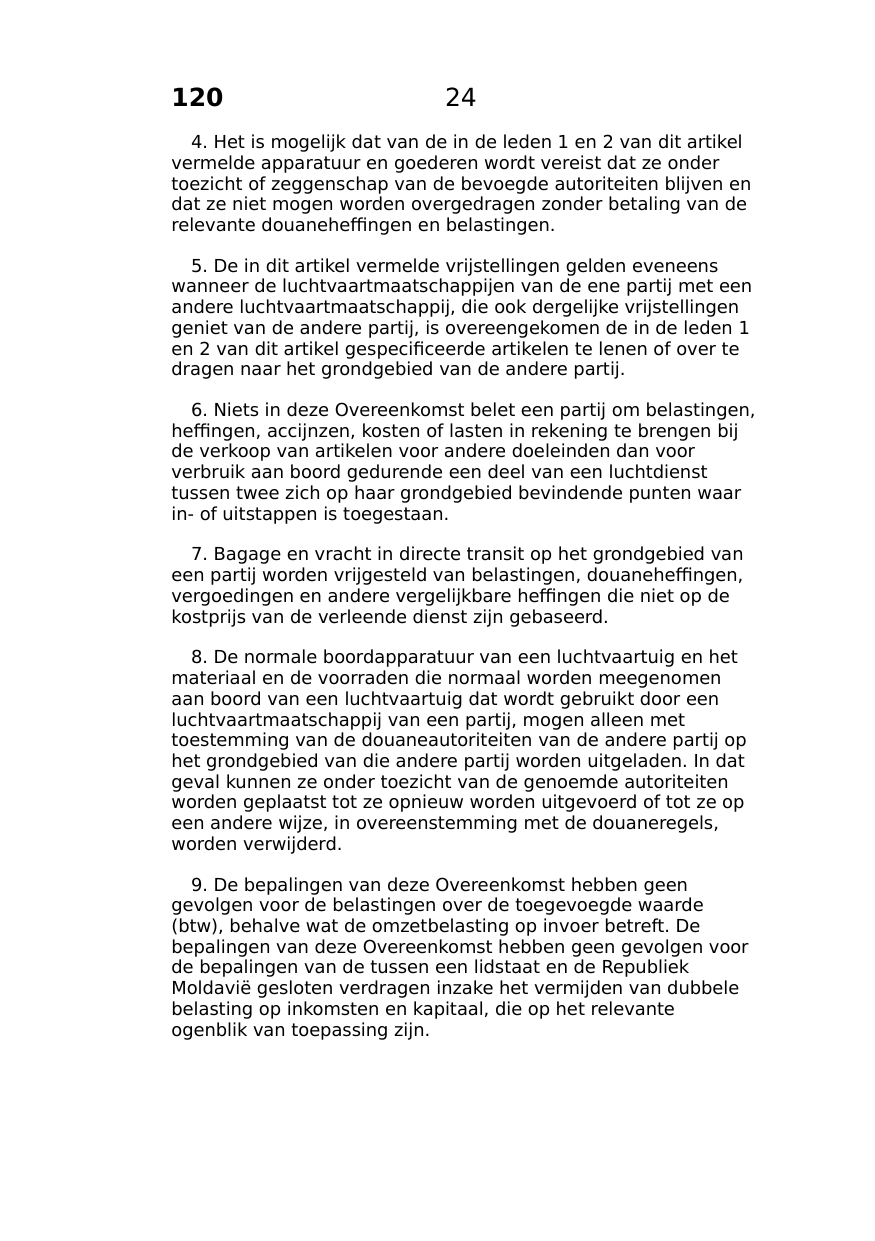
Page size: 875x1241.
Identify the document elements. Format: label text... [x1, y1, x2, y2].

text 9. De bepalingen van deze Overeenkomst hebben geen gevolgen voor de belastingen over de toegevoegde waarde (btw), behalve wat de omzetbelasting op invoer betreft. De bepalingen van deze Overeenkomst hebben geen gevolgen voor de bepalingen van de tussen een lidstaat en de Republiek Moldavië gesloten verdragen inzake het vermijden van dubbele belasting op inkomsten en kapitaal, die op het relevante ogenblik van toepassing zijn. [171, 874, 756, 1040]
text 8. De normale boordapparatuur van een luchtvaartuig en het materiaal en de voorraden die normaal worden meegenomen aan boord van een luchtvaartuig dat wordt gebruikt door een luchtvaartmaatschappij van een partij, mogen alleen met toestemming van de douaneautoriteiten van de andere partij op het grondgebied van die andere partij worden uitgeladen. In dat geval kunnen ze onder toezicht van de genoemde autoriteiten worden geplaatst tot ze opnieuw worden uitgevoerd of tot ze op een andere wijze, in overeenstemming met de douaneregels, worden verwijderd. [171, 647, 756, 854]
text 4. Het is mogelijk dat van de in de leden 1 en 2 van dit artikel vermelde apparatuur en goederen wordt vereist dat ze onder toezicht of zeggenschap van de bevoegde autoriteiten blijven en dat ze niet mogen worden overgedragen zonder betaling van de relevante douaneheffingen en belastingen. [171, 132, 756, 236]
text 6. Niets in deze Overeenkomst belet een partij om belastingen, heffingen, accijnzen, kosten of lasten in rekening te brengen bij de verkoop van artikelen voor andere doeleinden dan voor verbruik aan boord gedurende een deel van een luchtdienst tussen twee zich op haar grondgebied bevindende punten waar in- of uitstappen is toegestaan. [171, 400, 756, 524]
text 7. Bagage en vracht in directe transit op het grondgebied van een partij worden vrijgesteld van belastingen, douaneheffingen, vergoedingen en andere vergelijkbare heffingen die niet op de kostprijs van de verleende dienst zijn gebaseerd. [171, 544, 756, 627]
text 5. De in dit artikel vermelde vrijstellingen gelden eveneens wanneer de luchtvaartmaatschappijen van de ene partij met een andere luchtvaartmaatschappij, die ook dergelijke vrijstellingen geniet van de andere partij, is overeengekomen de in de leden 1 en 2 van dit artikel gespecificeerde artikelen te lenen of over te dragen naar het grondgebied van de andere partij. [171, 256, 756, 380]
